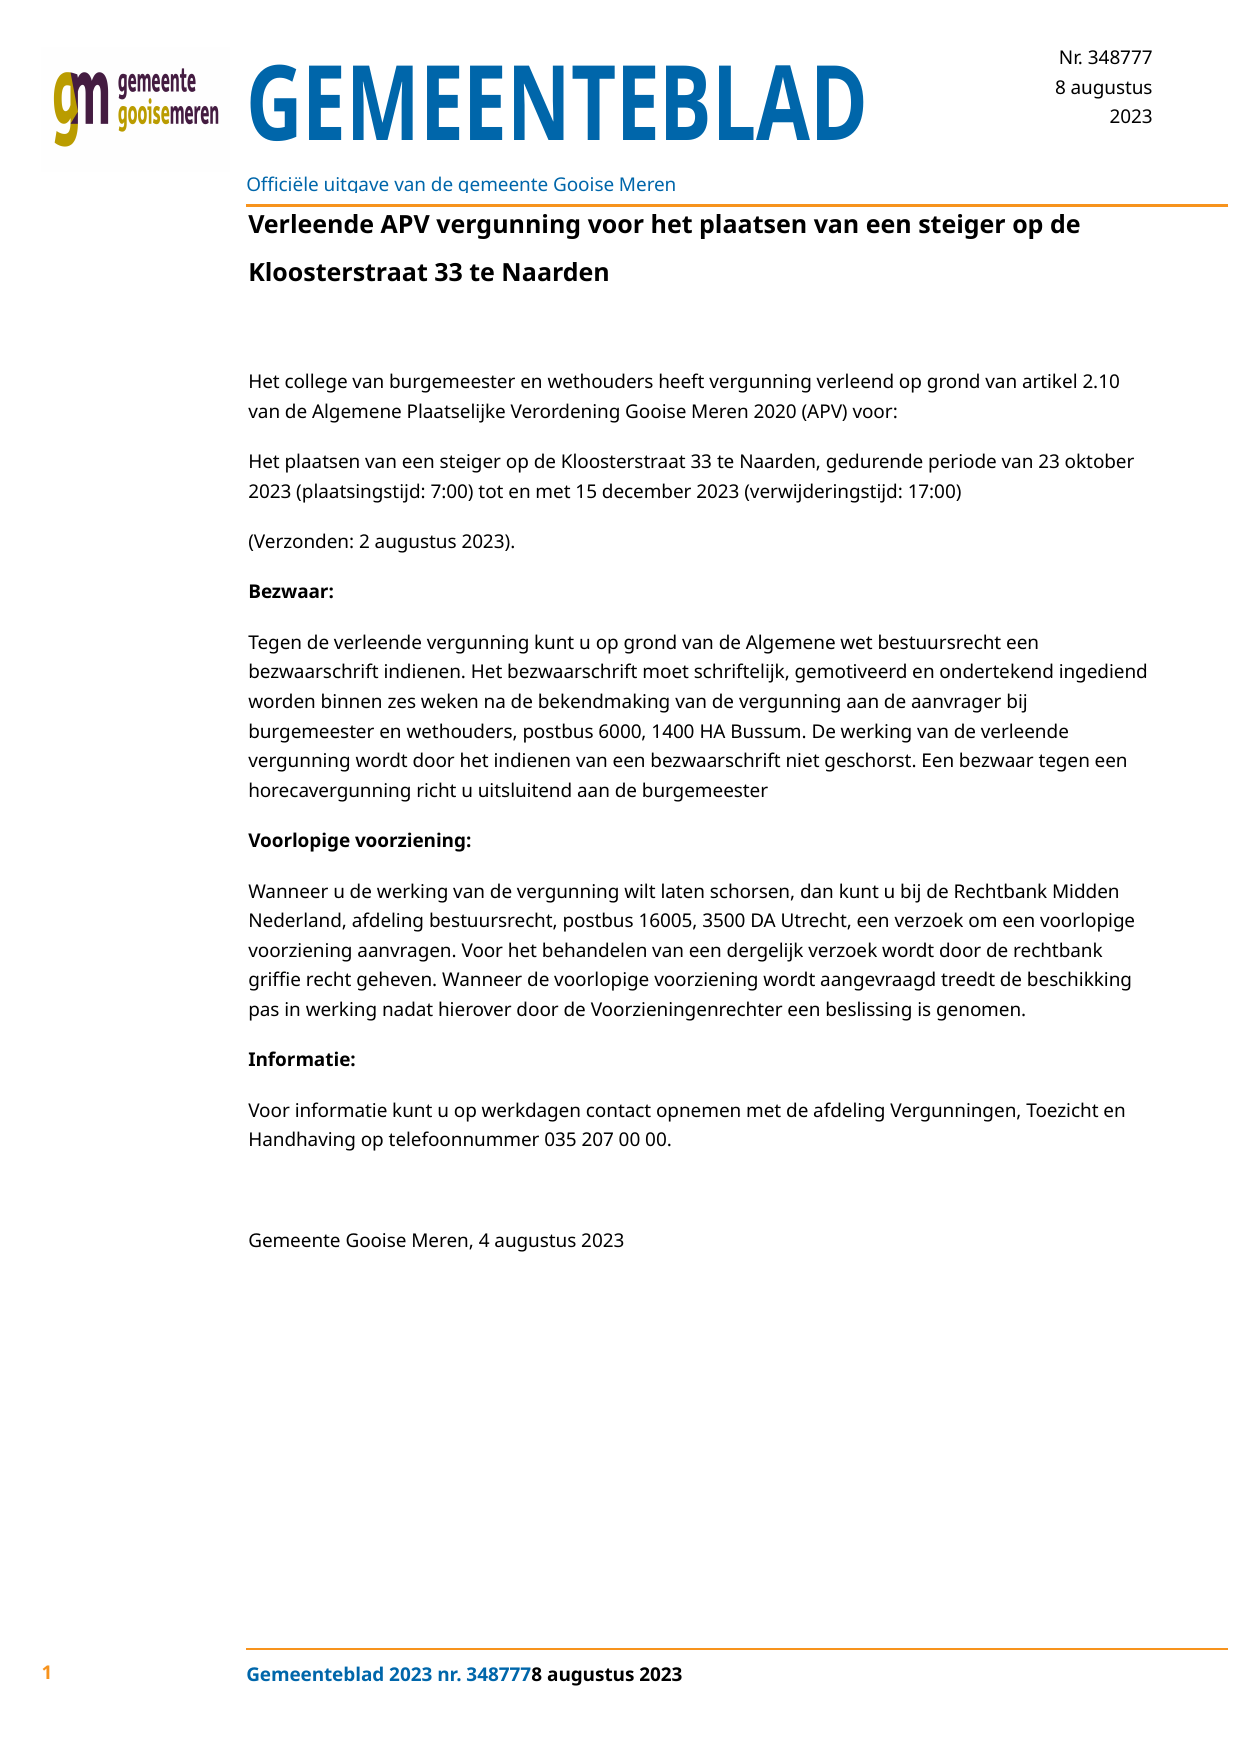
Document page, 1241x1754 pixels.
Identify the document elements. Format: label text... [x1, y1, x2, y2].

text Gemeente Gooise Meren, 4 augustus 2023 [248, 1227, 1152, 1253]
text Voorlopige voorziening: [248, 827, 1152, 853]
text Het plaatsen van een steiger op de Kloosterstraat 33 te Naarden, gedurende periode van 23 oktober 2023 (plaatsingstijd: 7:00) tot en met 15 december 2023 (verwijderingstijd: 17:00) [248, 448, 1152, 504]
text Verleende APV vergunning voor het plaatsen van een steiger op de Kloosterstraat 33 te Naarden [248, 207, 1152, 288]
text Informatie: [248, 1047, 1152, 1072]
text Voor informatie kunt u op werkdagen contact opnemen met de afdeling Vergunningen, Toezicht en Handhaving op telefoonnummer 035 207 00 00. [248, 1097, 1152, 1152]
text Tegen de verleende vergunning kunt u op grond van de Algemene wet bestuursrecht een bezwaarschrift indienen. Het bezwaarschrift moet schriftelijk, gemotiveerd en ondertekend ingediend worden binnen zes weken na de bekendmaking van de vergunning aan de aanvrager bij burgemeester en wethouders, postbus 6000, 1400 HA Bussum. De werking van de verleende vergunning wordt door het indienen van een bezwaarschrift niet geschorst. Een bezwaar tegen een horecavergunning richt u uitsluitend aan de burgemeester [248, 629, 1152, 803]
text (Verzonden: 2 augustus 2023). [248, 528, 1152, 554]
text Wanneer u de werking van de vergunning wilt laten schorsen, dan kunt u bij de Rechtbank Midden Nederland, afdeling bestuursrecht, postbus 16005, 3500 DA Utrecht, een verzoek om een voorlopige voorziening aanvragen. Voor het behandelen van een dergelijk verzoek wordt door de rechtbank griffie recht geheven. Wanneer de voorlopige voorziening wordt aangevraagd treedt de beschikking pas in werking nadat hierover door de Voorzieningenrechter een beslissing is genomen. [248, 878, 1152, 1022]
text Het college van burgemeester en wethouders heeft vergunning verleend op grond van artikel 2.10 van de Algemene Plaatselijke Verordening Gooise Meren 2020 (APV) voor: [248, 368, 1152, 424]
text Bezwaar: [248, 579, 1152, 604]
picture [41, 47, 231, 172]
